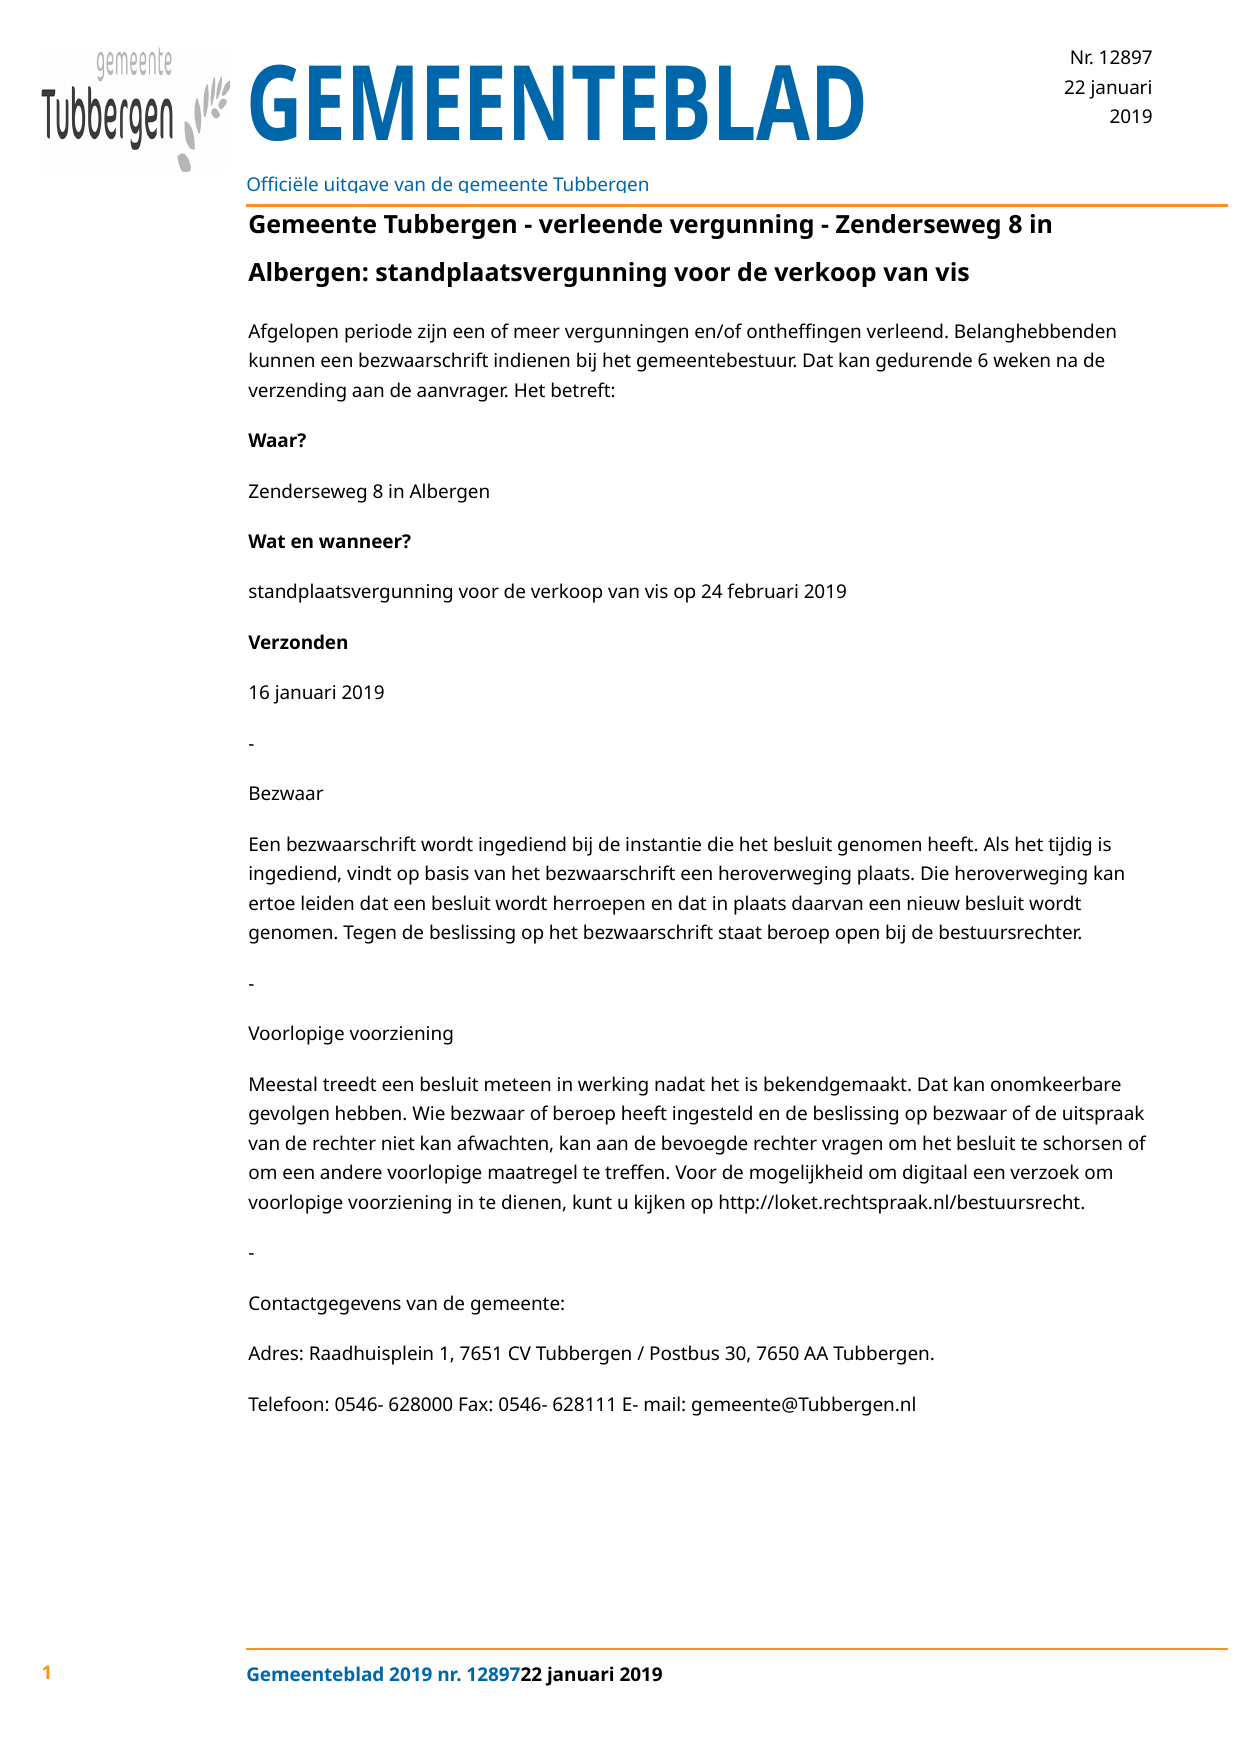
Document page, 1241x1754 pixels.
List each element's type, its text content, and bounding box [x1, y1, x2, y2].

picture [41, 47, 231, 172]
text standplaatsvergunning voor de verkoop van vis op 24 februari 2019 [248, 579, 1152, 604]
text Contactgegevens van de gemeente: [248, 1290, 1152, 1316]
text - [248, 1239, 1152, 1265]
text - [248, 970, 1152, 996]
text Zenderseweg 8 in Albergen [248, 478, 1152, 504]
text Verzonden [248, 629, 1152, 655]
text 16 januari 2019 [248, 679, 1152, 705]
text Wat en wanneer? [248, 528, 1152, 554]
text Voorlopige voorziening [248, 1020, 1152, 1046]
text Een bezwaarschrift wordt ingediend bij de instantie die het besluit genomen heeft. Als het tijdig is ingediend, vindt op basis van het bezwaarschrift een heroverweging plaats. Die heroverweging kan ertoe leiden dat een besluit wordt herroepen en dat in plaats daarvan een nieuw besluit wordt genomen. Tegen de beslissing op het bezwaarschrift staat beroep open bij de bestuursrechter. [248, 831, 1152, 945]
text Waar? [248, 427, 1152, 453]
text Adres: Raadhuisplein 1, 7651 CV Tubbergen / Postbus 30, 7650 AA Tubbergen. [248, 1340, 1152, 1366]
text Telefoon: 0546- 628000 Fax: 0546- 628111 E- mail: gemeente@Tubbergen.nl [248, 1391, 1152, 1417]
text - [248, 730, 1152, 756]
text Bezwaar [248, 780, 1152, 806]
text Afgelopen periode zijn een of meer vergunningen en/of ontheffingen verleend. Belanghebbenden kunnen een bezwaarschrift indienen bij het gemeentebestuur. Dat kan gedurende 6 weken na de verzending aan de aanvrager. Het betreft: [248, 318, 1152, 403]
text Meestal treedt een besluit meteen in werking nadat het is bekendgemaakt. Dat kan onomkeerbare gevolgen hebben. Wie bezwaar of beroep heeft ingesteld en de beslissing op bezwaar of de uitspraak van de rechter niet kan afwachten, kan aan de bevoegde rechter vragen om het besluit te schorsen of om een andere voorlopige maatregel te treffen. Voor de mogelijkheid om digitaal een verzoek om voorlopige voorziening in te dienen, kunt u kijken op http://loket.rechtspraak.nl/bestuursrecht. [248, 1071, 1152, 1215]
text Gemeente Tubbergen - verleende vergunning - Zenderseweg 8 in Albergen: standplaatsvergunning voor de verkoop van vis [248, 207, 1152, 288]
